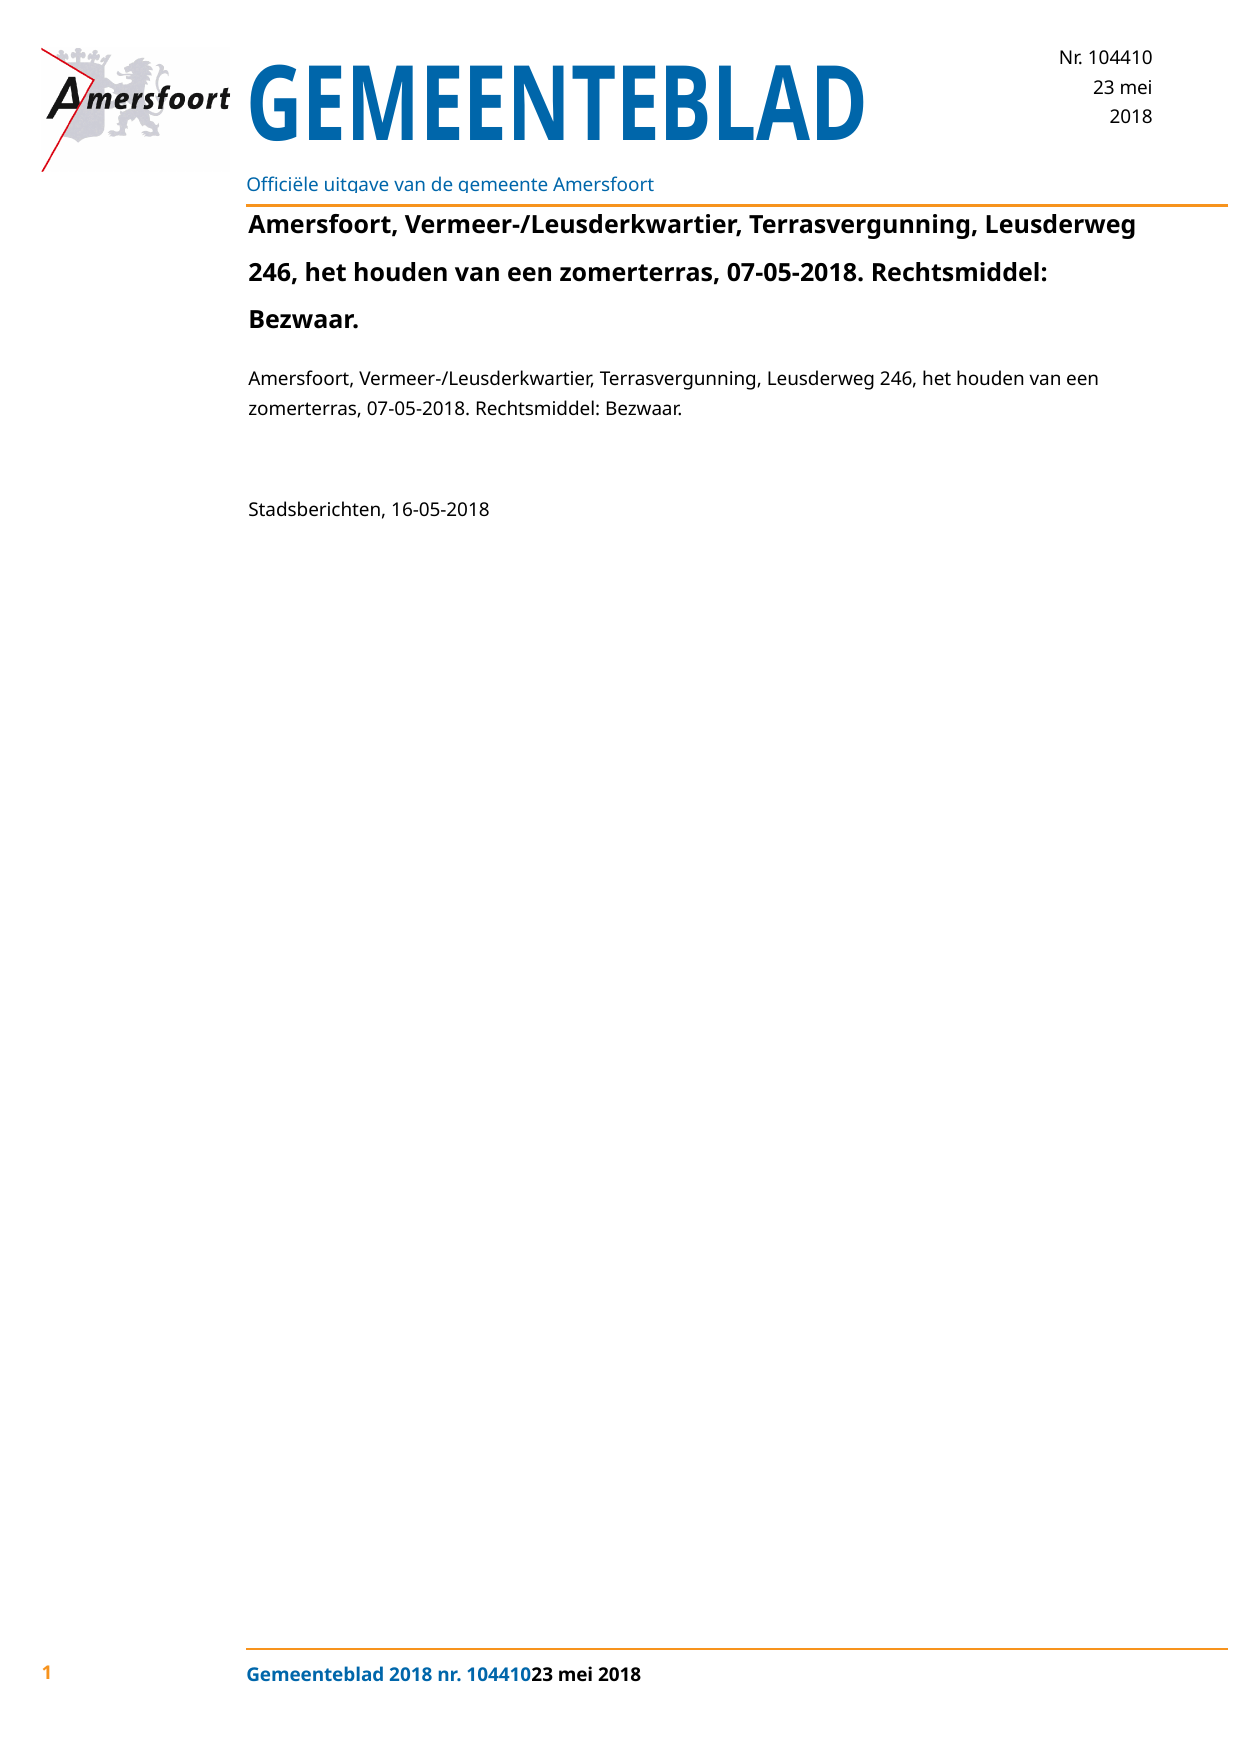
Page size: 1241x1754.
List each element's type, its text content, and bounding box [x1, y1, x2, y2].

picture [41, 47, 231, 172]
text Amersfoort, Vermeer-/Leusderkwartier, Terrasvergunning, Leusderweg 246, het houden van een zomerterras, 07-05-2018. Rechtsmiddel: Bezwaar. [248, 207, 1152, 336]
text Amersfoort, Vermeer-/Leusderkwartier, Terrasvergunning, Leusderweg 246, het houden van een zomerterras, 07-05-2018. Rechtsmiddel: Bezwaar. [248, 366, 1152, 421]
text Stadsberichten, 16-05-2018 [248, 496, 1152, 522]
